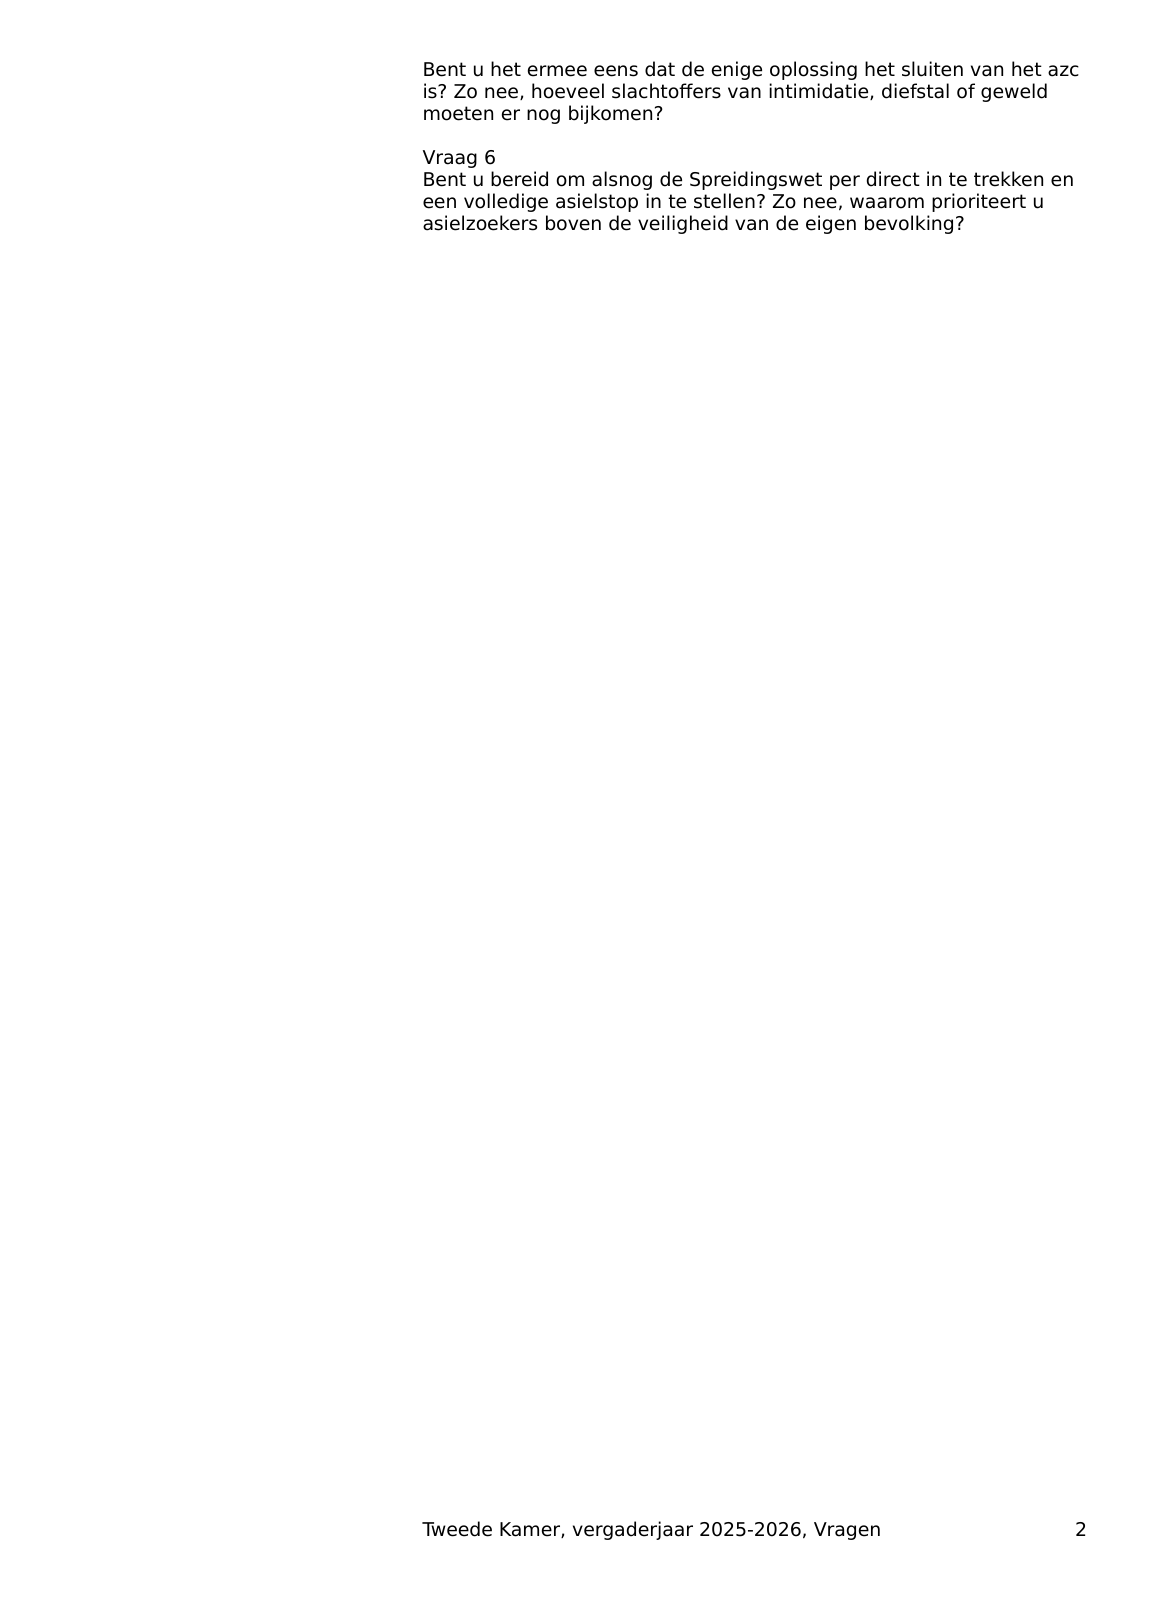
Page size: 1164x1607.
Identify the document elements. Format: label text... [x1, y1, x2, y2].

text Bent u het ermee eens dat de enige oplossing het sluiten van het azc is? Zo nee, hoeveel slachtoffers van intimidatie, diefstal of geweld moeten er nog bijkomen? [422, 59, 1087, 125]
text Bent u bereid om alsnog de Spreidingswet per direct in te trekken en een volledige asielstop in te stellen? Zo nee, waarom prioriteert u asielzoekers boven de veiligheid van de eigen bevolking? [422, 169, 1087, 235]
text Vraag 6 [422, 147, 1087, 169]
